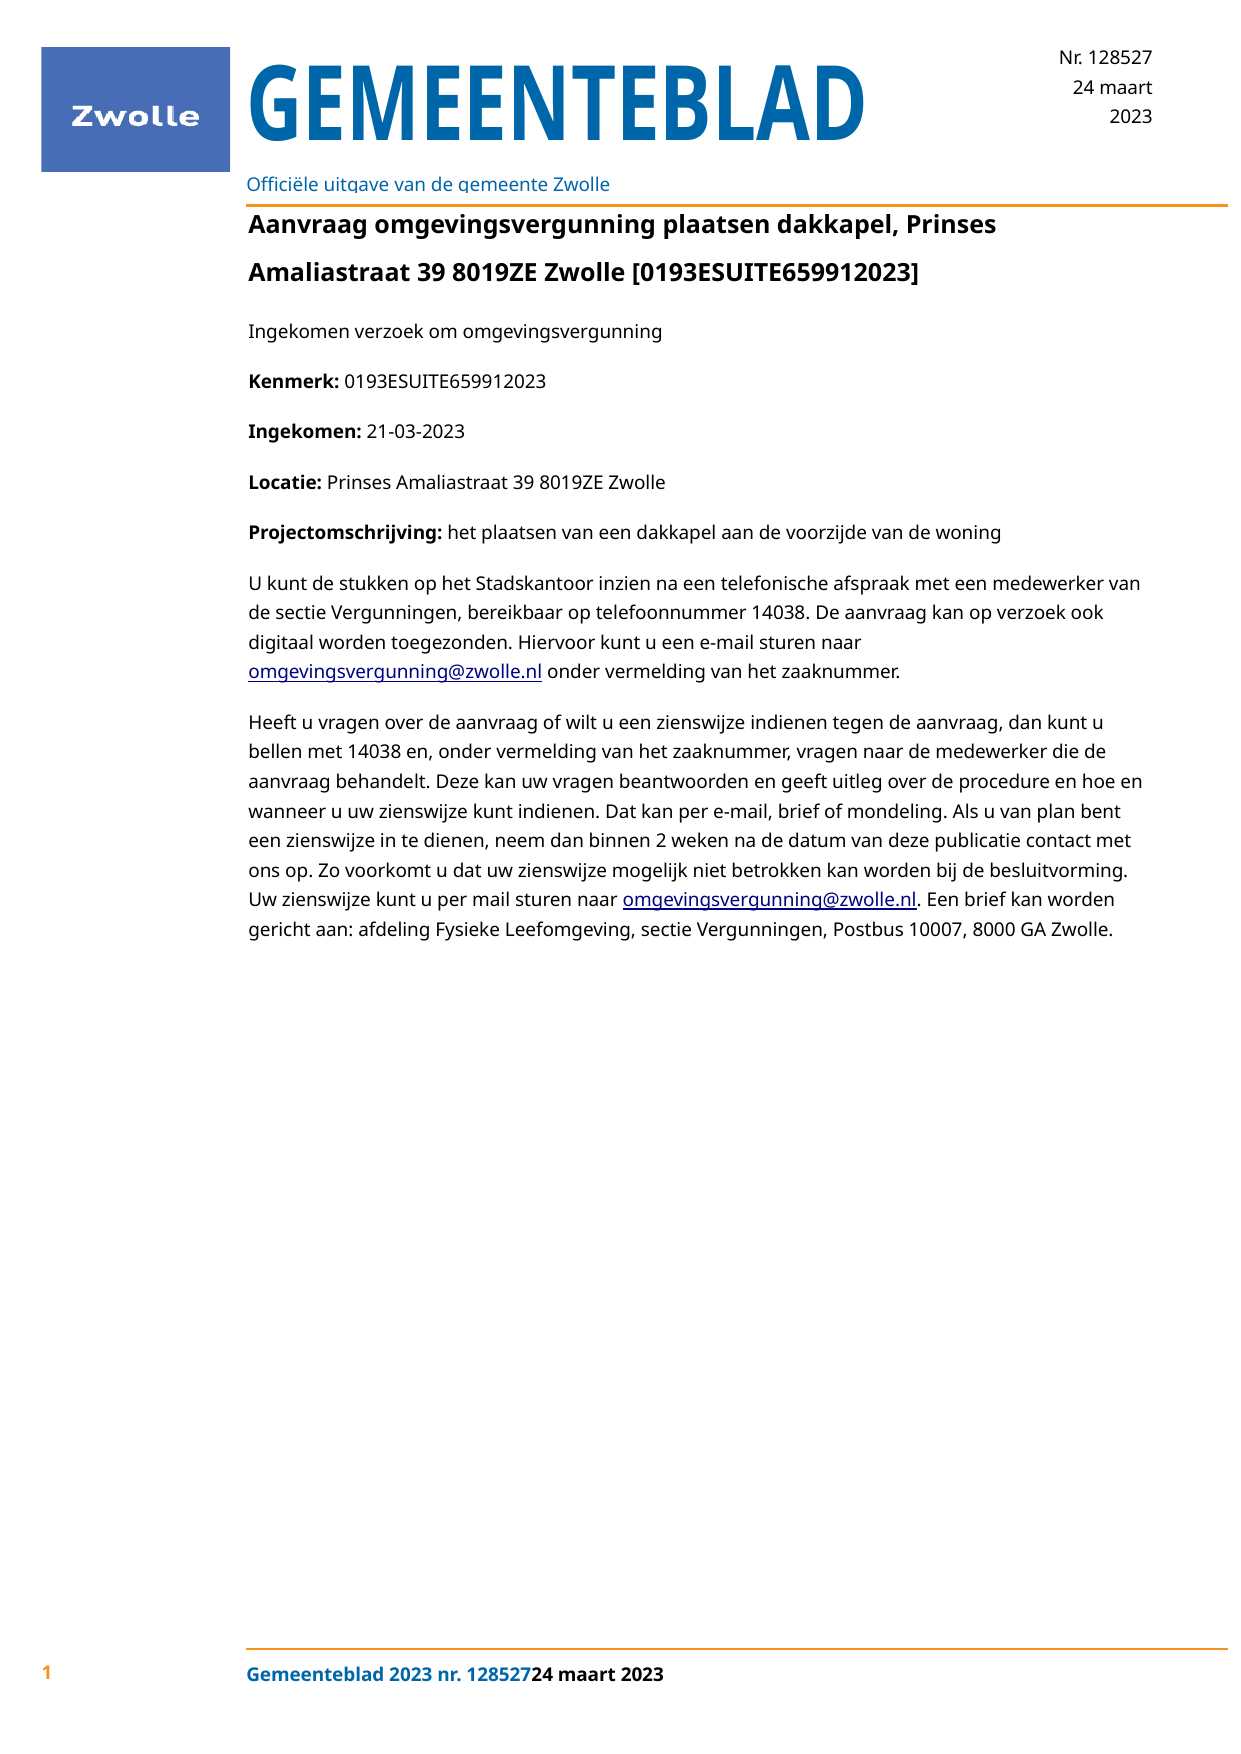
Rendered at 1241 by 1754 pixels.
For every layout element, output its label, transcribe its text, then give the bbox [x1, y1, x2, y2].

text Aanvraag omgevingsvergunning plaatsen dakkapel, Prinses Amaliastraat 39 8019ZE Zwolle [0193ESUITE659912023] [248, 207, 1152, 288]
text Kenmerk: 0193ESUITE659912023 [248, 368, 1152, 394]
text U kunt de stukken op het Stadskantoor inzien na een telefonische afspraak met een medewerker van de sectie Vergunningen, bereikbaar op telefoonnummer 14038. De aanvraag kan op verzoek ook digitaal worden toegezonden. Hiervoor kunt u een e-mail sturen naar omgevingsvergunning@zwolle.nl onder vermelding van het zaaknummer. [248, 570, 1152, 684]
picture [41, 47, 231, 172]
text Projectomschrijving: het plaatsen van een dakkapel aan de voorzijde van de woning [248, 519, 1152, 545]
text Locatie: Prinses Amaliastraat 39 8019ZE Zwolle [248, 469, 1152, 495]
text Heeft u vragen over de aanvraag of wilt u een zienswijze indienen tegen de aanvraag, dan kunt u bellen met 14038 en, onder vermelding van het zaaknummer, vragen naar de medewerker die de aanvraag behandelt. Deze kan uw vragen beantwoorden en geeft uitleg over de procedure en hoe en wanneer u uw zienswijze kunt indienen. Dat kan per e-mail, brief of mondeling. Als u van plan bent een zienswijze in te dienen, neem dan binnen 2 weken na de datum van deze publicatie contact met ons op. Zo voorkomt u dat uw zienswijze mogelijk niet betrokken kan worden bij de besluitvorming. Uw zienswijze kunt u per mail sturen naar omgevingsvergunning@zwolle.nl. Een brief kan worden gericht aan: afdeling Fysieke Leefomgeving, sectie Vergunningen, Postbus 10007, 8000 GA Zwolle. [248, 709, 1152, 942]
text Ingekomen verzoek om omgevingsvergunning [248, 318, 1152, 344]
text Ingekomen: 21-03-2023 [248, 419, 1152, 444]
